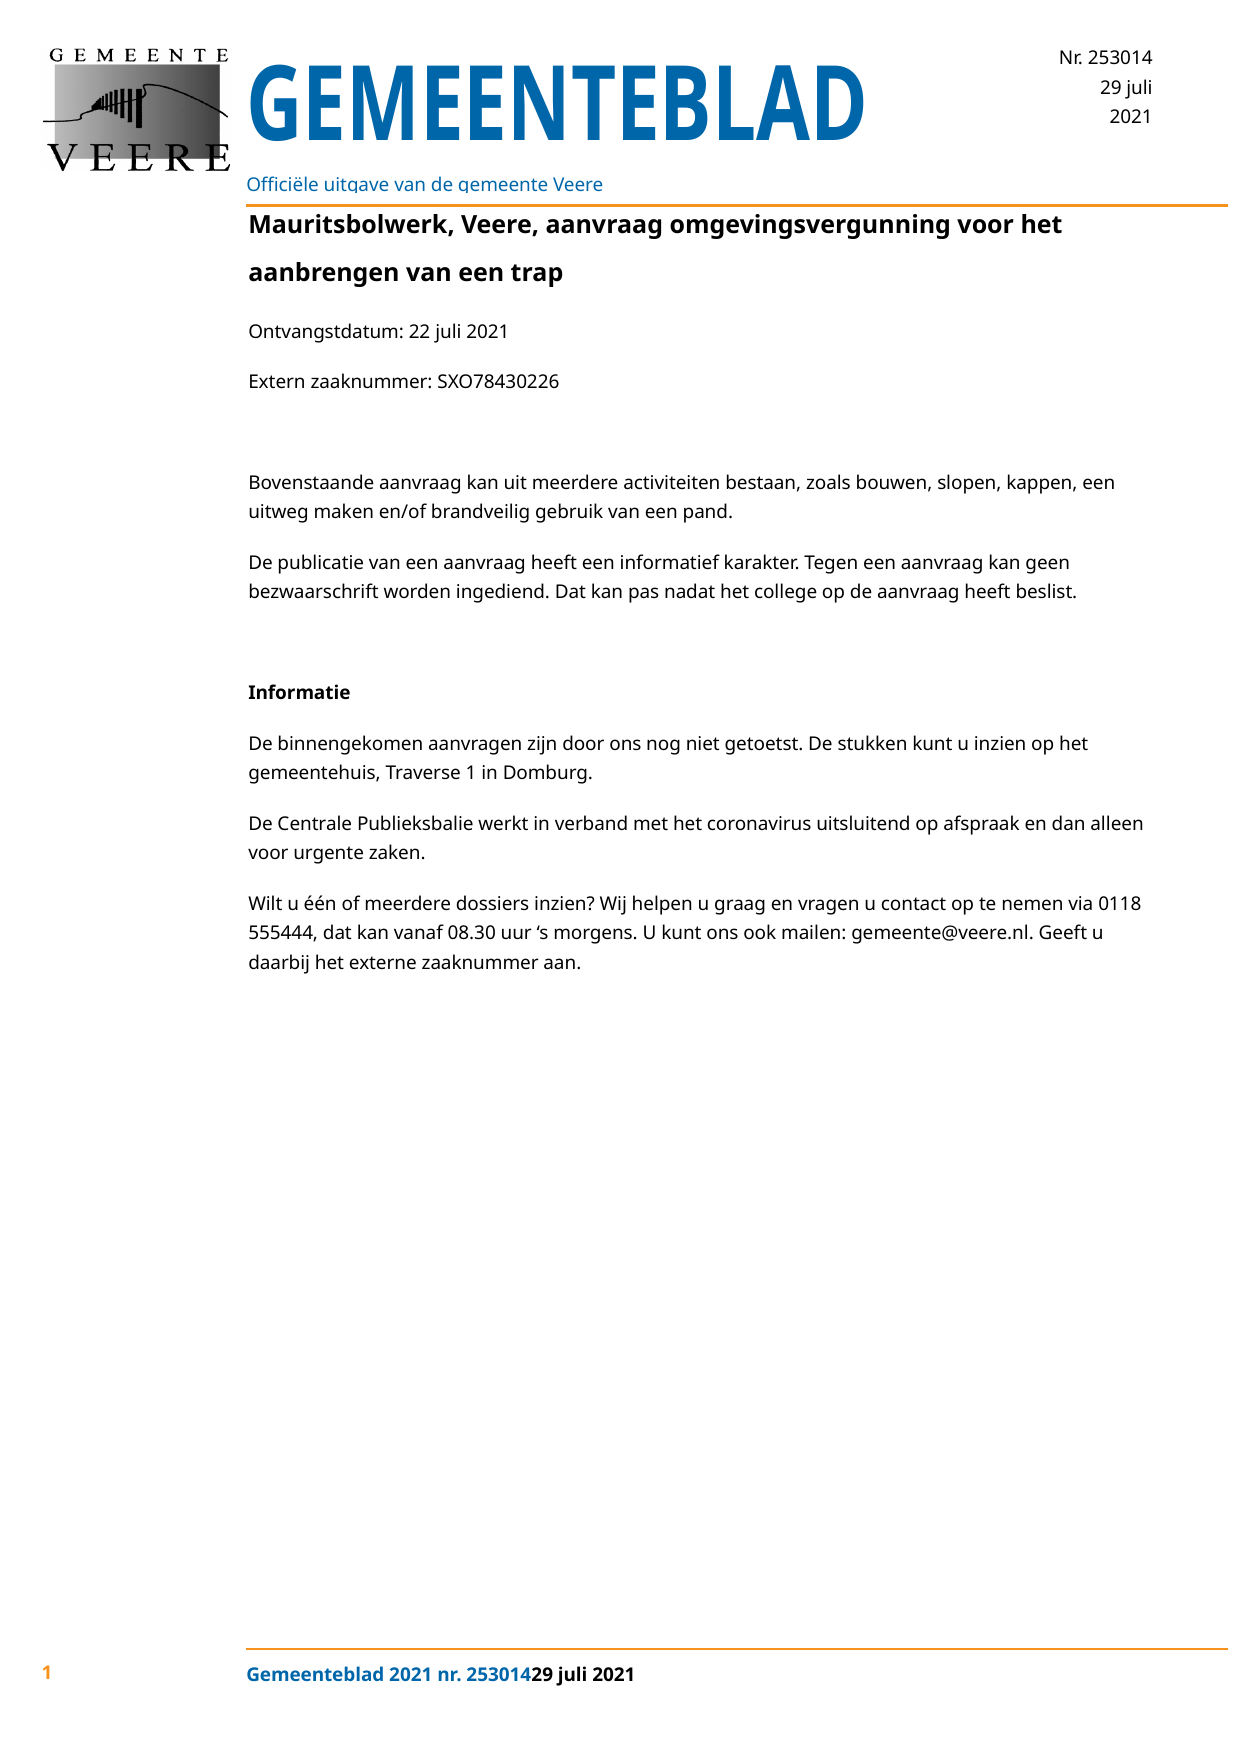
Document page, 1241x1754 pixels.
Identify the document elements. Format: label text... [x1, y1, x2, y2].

text Informatie [248, 679, 1152, 705]
text De Centrale Publieksbalie werkt in verband met het coronavirus uitsluitend op afspraak en dan alleen voor urgente zaken. [248, 810, 1152, 865]
text Mauritsbolwerk, Veere, aanvraag omgevingsvergunning voor het aanbrengen van een trap [248, 207, 1152, 288]
text Wilt u één of meerdere dossiers inzien? Wij helpen u graag en vragen u contact op te nemen via 0118 555444, dat kan vanaf 08.30 uur ‘s morgens. U kunt ons ook mailen: gemeente@veere.nl. Geeft u daarbij het externe zaaknummer aan. [248, 890, 1152, 975]
text De publicatie van een aanvraag heeft een informatief karakter. Tegen een aanvraag kan geen bezwaarschrift worden ingediend. Dat kan pas nadat het college op de aanvraag heeft beslist. [248, 549, 1152, 604]
picture [41, 47, 231, 172]
text De binnengekomen aanvragen zijn door ons nog niet getoetst. De stukken kunt u inzien op het gemeentehuis, Traverse 1 in Domburg. [248, 730, 1152, 785]
text Extern zaaknummer: SXO78430226 [248, 368, 1152, 394]
text Ontvangstdatum: 22 juli 2021 [248, 318, 1152, 344]
text Bovenstaande aanvraag kan uit meerdere activiteiten bestaan, zoals bouwen, slopen, kappen, een uitweg maken en/of brandveilig gebruik van een pand. [248, 469, 1152, 524]
